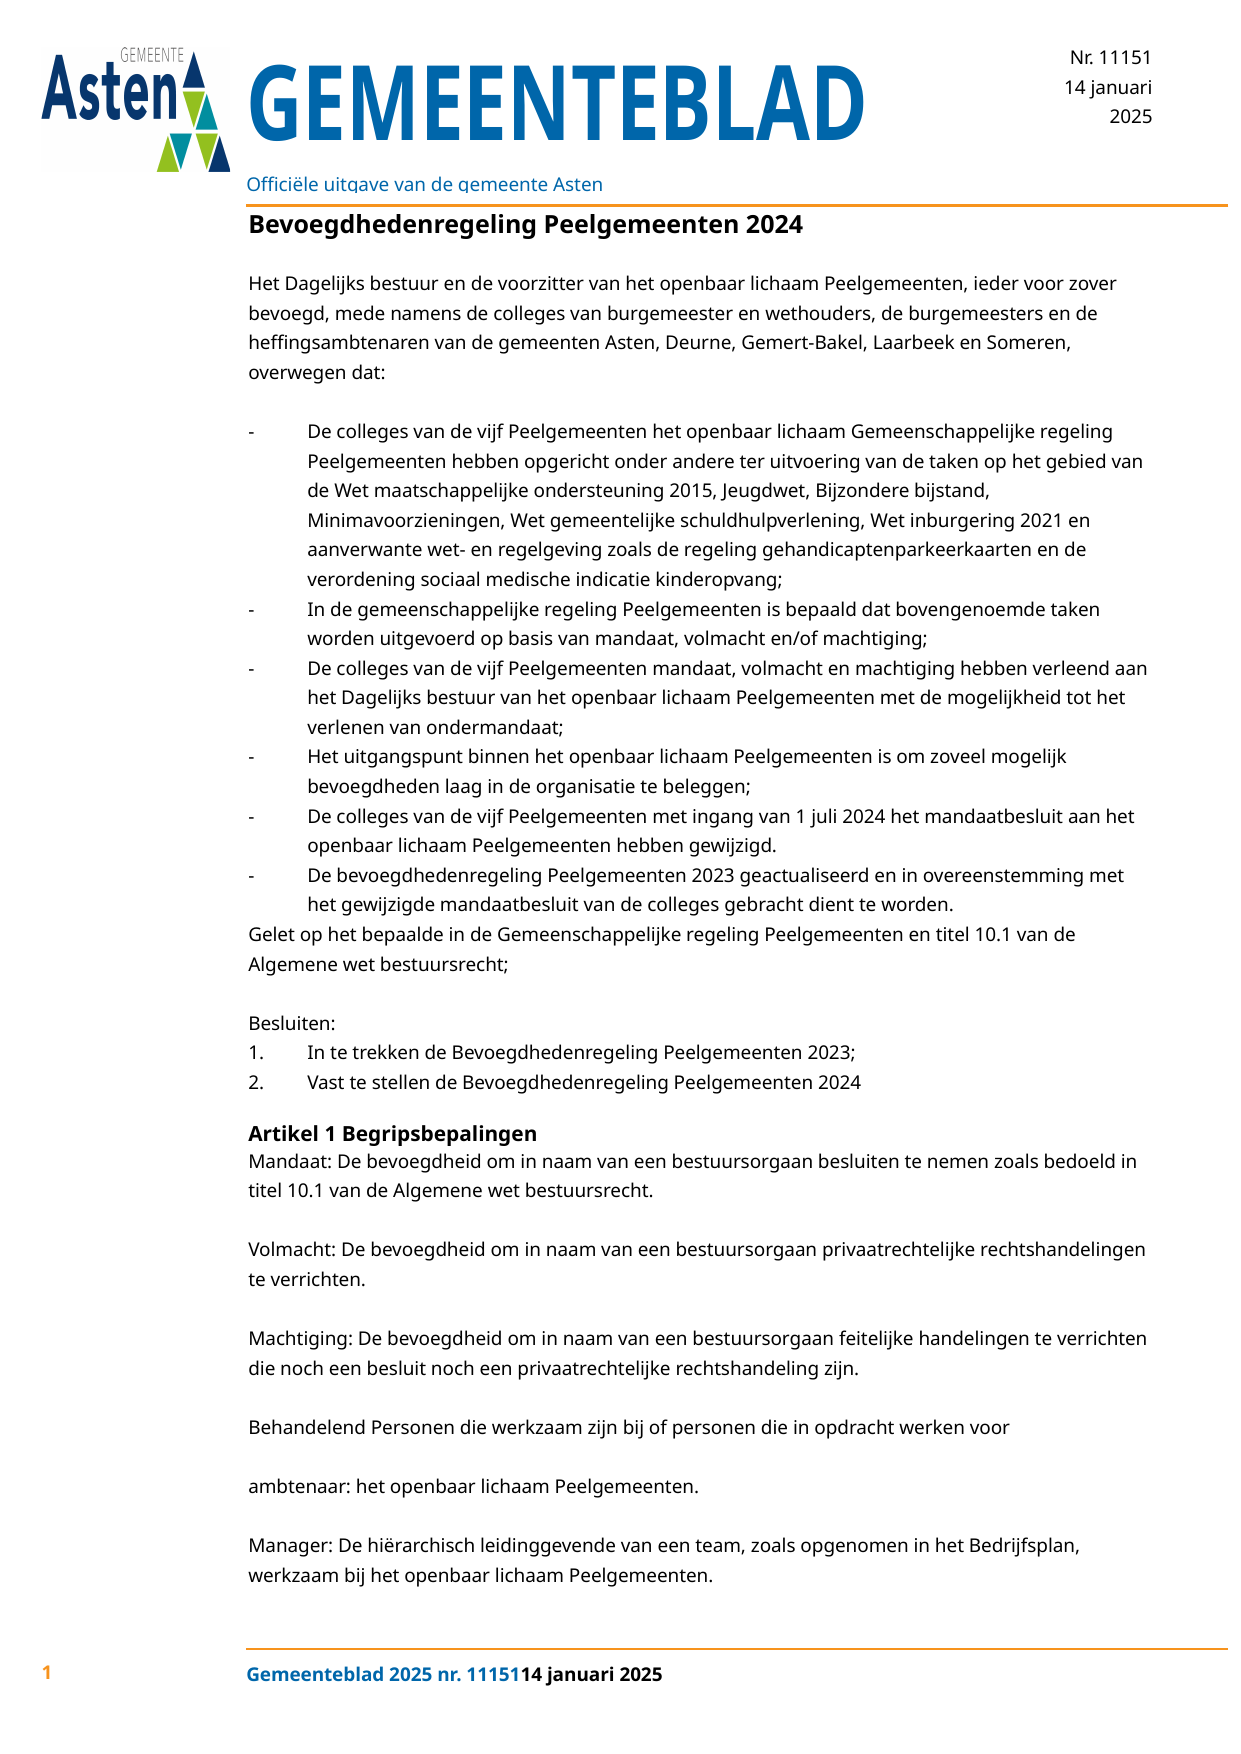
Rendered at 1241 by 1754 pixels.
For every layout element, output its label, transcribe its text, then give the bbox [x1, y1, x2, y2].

list De colleges van de vijf Peelgemeenten mandaat, volmacht en machtiging hebben verleend aan het Dagelijks bestuur van het openbaar lichaam Peelgemeenten met de mogelijkheid tot het verlenen van ondermandaat; [248, 655, 1152, 740]
list Het uitgangspunt binnen het openbaar lichaam Peelgemeenten is om zoveel mogelijk bevoegdheden laag in de organisatie te beleggen; [248, 744, 1152, 799]
list In te trekken de Bevoegdhedenregeling Peelgemeenten 2023; [248, 1039, 1152, 1065]
text Gelet op het bepaalde in de Gemeenschappelijke regeling Peelgemeenten en titel 10.1 van de Algemene wet bestuursrecht; [248, 921, 1152, 976]
list De colleges van de vijf Peelgemeenten het openbaar lichaam Gemeenschappelijke regeling Peelgemeenten hebben opgericht onder andere ter uitvoering van de taken op het gebied van de Wet maatschappelijke ondersteuning 2015, Jeugdwet, Bijzondere bijstand, Minimavoorzieningen, Wet gemeentelijke schuldhulpverlening, Wet inburgering 2021 en aanverwante wet- en regelgeving zoals de regeling gehandicaptenparkeerkaarten en de verordening sociaal medische indicatie kinderopvang; [248, 418, 1152, 592]
text Manager: De hiërarchisch leidinggevende van een team, zoals opgenomen in het Bedrijfsplan, werkzaam bij het openbaar lichaam Peelgemeenten. [248, 1532, 1152, 1588]
text Volmacht: De bevoegdheid om in naam van een bestuursorgaan privaatrechtelijke rechtshandelingen te verrichten. [248, 1237, 1152, 1292]
text Machtiging: De bevoegdheid om in naam van een bestuursorgaan feitelijke handelingen te verrichten die noch een besluit noch een privaatrechtelijke rechtshandeling zijn. [248, 1325, 1152, 1381]
list De bevoegdhedenregeling Peelgemeenten 2023 geactualiseerd en in overeenstemming met het gewijzigde mandaatbesluit van de colleges gebracht dient te worden. [248, 862, 1152, 917]
list In de gemeenschappelijke regeling Peelgemeenten is bepaald dat bovengenoemde taken worden uitgevoerd op basis van mandaat, volmacht en/of machtiging; [248, 596, 1152, 651]
text Besluiten: [248, 1010, 1152, 1036]
text Bevoegdhedenregeling Peelgemeenten 2024 [248, 207, 1152, 241]
text ambtenaar: het openbaar lichaam Peelgemeenten. [248, 1473, 1152, 1499]
list Vast te stellen de Bevoegdhedenregeling Peelgemeenten 2024 [248, 1069, 1152, 1095]
text Mandaat: De bevoegdheid om in naam van een bestuursorgaan besluiten te nemen zoals bedoeld in titel 10.1 van de Algemene wet bestuursrecht. [248, 1148, 1152, 1203]
picture [41, 47, 231, 172]
text Het Dagelijks bestuur en de voorzitter van het openbaar lichaam Peelgemeenten, ieder voor zover bevoegd, mede namens de colleges van burgemeester en wethouders, de burgemeesters en de heffingsambtenaren van de gemeenten Asten, Deurne, Gemert-Bakel, Laarbeek en Someren, overwegen dat: [248, 270, 1152, 385]
list De colleges van de vijf Peelgemeenten met ingang van 1 juli 2024 het mandaatbesluit aan het openbaar lichaam Peelgemeenten hebben gewijzigd. [248, 803, 1152, 858]
text Artikel 1 Begripsbepalingen [248, 1119, 1152, 1148]
text Behandelend Personen die werkzaam zijn bij of personen die in opdracht werken voor [248, 1414, 1152, 1440]
